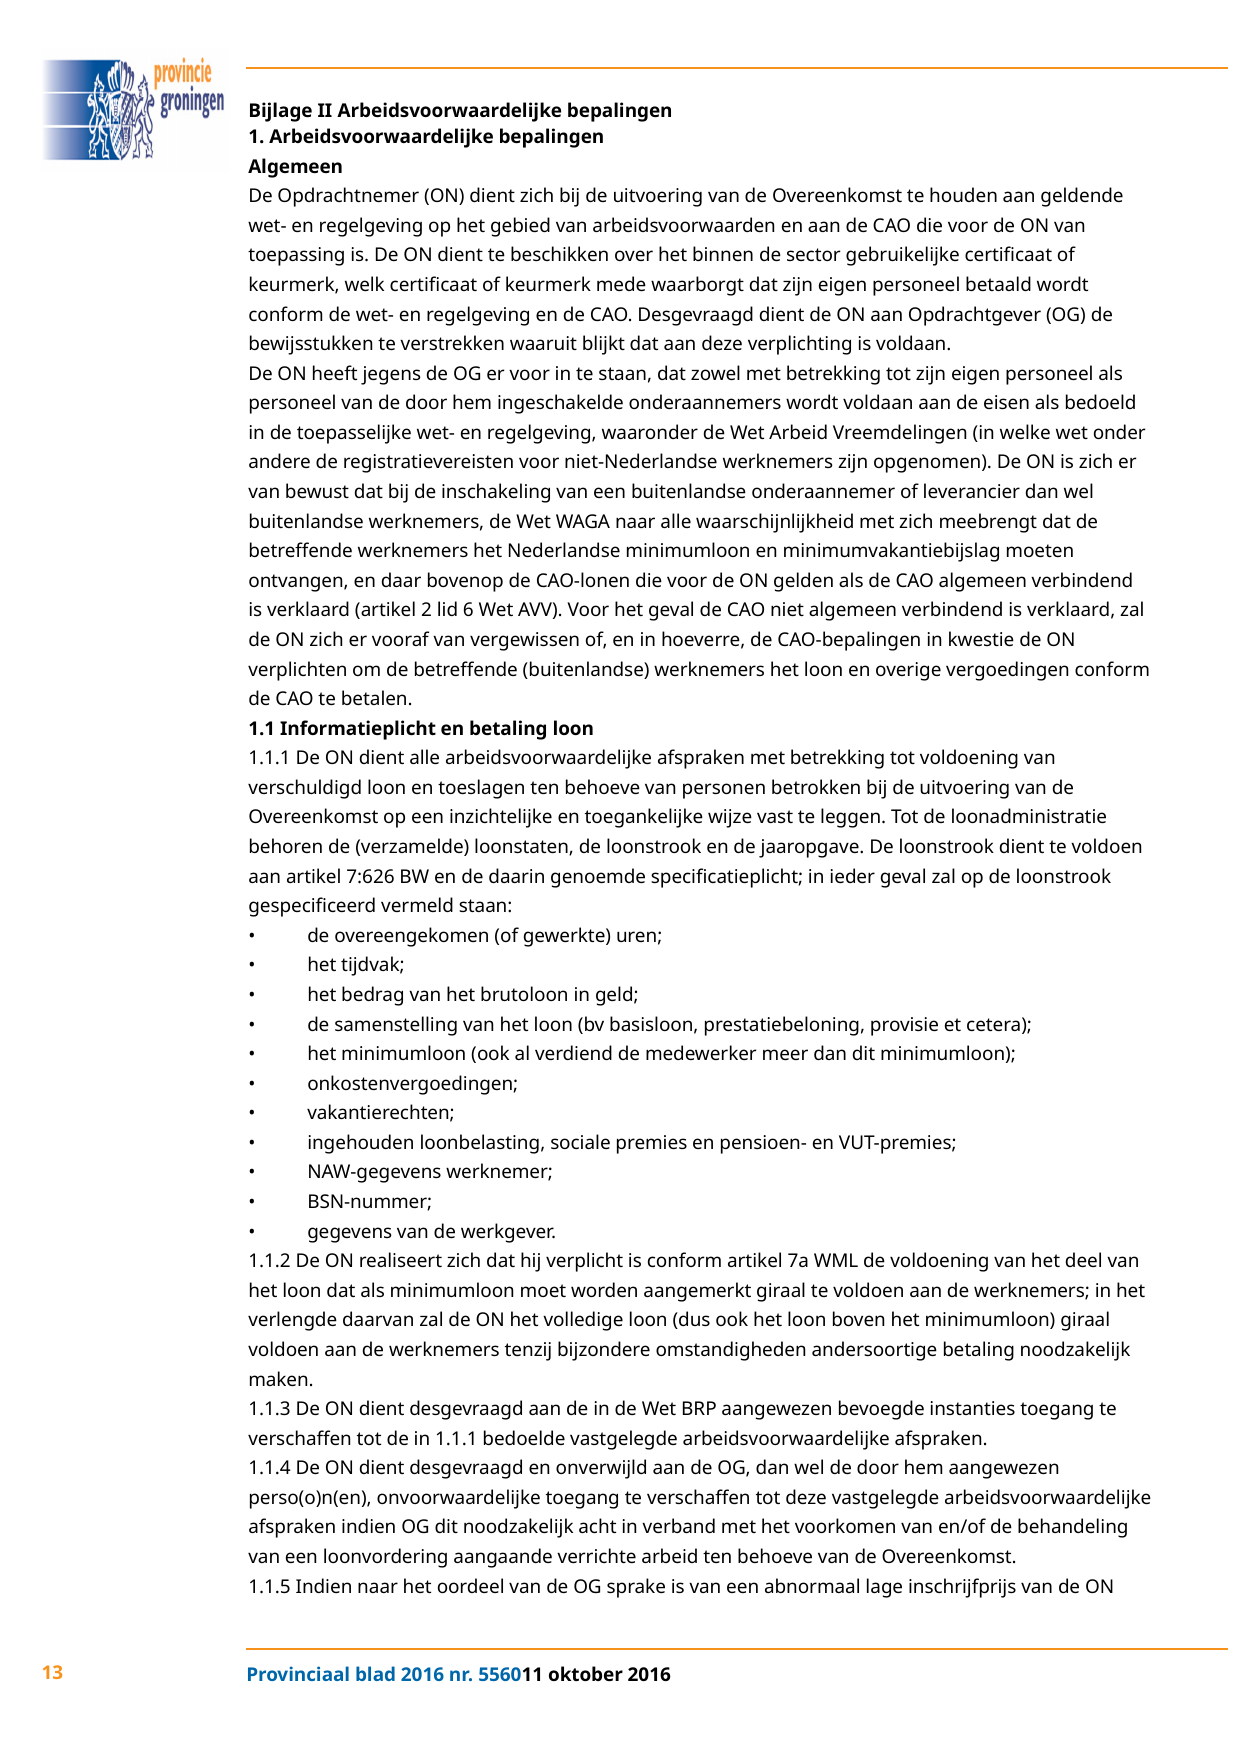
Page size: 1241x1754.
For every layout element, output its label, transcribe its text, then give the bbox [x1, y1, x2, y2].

text 1.1.4 De ON dient desgevraagd en onverwijld aan de OG, dan wel de door hem aangewezen perso(o)n(en), onvoorwaardelijke toegang te verschaffen tot deze vastgelegde arbeidsvoorwaardelijke afspraken indien OG dit noodzakelijk acht in verband met het voorkomen van en/of de behandeling van een loonvordering aangaande verrichte arbeid ten behoeve van de Overeenkomst. [248, 1454, 1152, 1569]
list ingehouden loonbelasting, sociale premies en pensioen- en VUT-premies; [248, 1129, 1152, 1155]
list vakantierechten; [248, 1099, 1152, 1125]
list NAW-gegevens werknemer; [248, 1159, 1152, 1184]
list onkostenvergoedingen; [248, 1070, 1152, 1096]
list gegevens van de werkgever. [248, 1218, 1152, 1244]
list de samenstelling van het loon (bv basisloon, prestatiebeloning, provisie et cetera); [248, 1011, 1152, 1037]
text Bijlage II Arbeidsvoorwaardelijke bepalingen [248, 95, 1152, 123]
text 1.1.1 De ON dient alle arbeidsvoorwaardelijke afspraken met betrekking tot voldoening van verschuldigd loon en toeslagen ten behoeve van personen betrokken bij de uitvoering van de Overeenkomst op een inzichtelijke en toegankelijke wijze vast te leggen. Tot de loonadministratie behoren de (verzamelde) loonstaten, de loonstrook en de jaaropgave. De loonstrook dient te voldoen aan artikel 7:626 BW en de daarin genoemde specificatieplicht; in ieder geval zal op de loonstrook gespecificeerd vermeld staan: [248, 744, 1152, 918]
list het tijdvak; [248, 952, 1152, 977]
text Algemeen [248, 153, 1152, 179]
text 1.1.3 De ON dient desgevraagd aan de in de Wet BRP aangewezen bevoegde instanties toegang te verschaffen tot de in 1.1.1 bedoelde vastgelegde arbeidsvoorwaardelijke afspraken. [248, 1395, 1152, 1451]
text De Opdrachtnemer (ON) dient zich bij de uitvoering van de Overeenkomst te houden aan geldende wet- en regelgeving op het gebied van arbeidsvoorwaarden en aan de CAO die voor de ON van toepassing is. De ON dient te beschikken over het binnen de sector gebruikelijke certificaat of keurmerk, welk certificaat of keurmerk mede waarborgt dat zijn eigen personeel betaald wordt conform de wet- en regelgeving en de CAO. Desgevraagd dient de ON aan Opdrachtgever (OG) de bewijsstukken te verstrekken waaruit blijkt dat aan deze verplichting is voldaan. [248, 182, 1152, 356]
list de overeengekomen (of gewerkte) uren; [248, 922, 1152, 948]
list het minimumloon (ook al verdiend de medewerker meer dan dit minimumloon); [248, 1040, 1152, 1066]
picture [41, 47, 231, 172]
text 1.1.5 Indien naar het oordeel van de OG sprake is van een abnormaal lage inschrijfprijs van de ON [248, 1573, 1152, 1599]
text 1. Arbeidsvoorwaardelijke bepalingen [248, 123, 1152, 149]
list het bedrag van het brutoloon in geld; [248, 981, 1152, 1007]
text De ON heeft jegens de OG er voor in te staan, dat zowel met betrekking tot zijn eigen personeel als personeel van de door hem ingeschakelde onderaannemers wordt voldaan aan de eisen als bedoeld in de toepasselijke wet- en regelgeving, waaronder de Wet Arbeid Vreemdelingen (in welke wet onder andere de registratievereisten voor niet-Nederlandse werknemers zijn opgenomen). De ON is zich er van bewust dat bij de inschakeling van een buitenlandse onderaannemer of leverancier dan wel buitenlandse werknemers, de Wet WAGA naar alle waarschijnlijkheid met zich meebrengt dat de betreffende werknemers het Nederlandse minimumloon en minimumvakantiebijslag moeten ontvangen, en daar bovenop de CAO-lonen die voor de ON gelden als de CAO algemeen verbindend is verklaard (artikel 2 lid 6 Wet AVV). Voor het geval de CAO niet algemeen verbindend is verklaard, zal de ON zich er vooraf van vergewissen of, en in hoeverre, de CAO-bepalingen in kwestie de ON verplichten om de betreffende (buitenlandse) werknemers het loon en overige vergoedingen conform de CAO te betalen. [248, 360, 1152, 711]
text 1.1.2 De ON realiseert zich dat hij verplicht is conform artikel 7a WML de voldoening van het deel van het loon dat als minimumloon moet worden aangemerkt giraal te voldoen aan de werknemers; in het verlengde daarvan zal de ON het volledige loon (dus ook het loon boven het minimumloon) giraal voldoen aan de werknemers tenzij bijzondere omstandigheden andersoortige betaling noodzakelijk maken. [248, 1247, 1152, 1392]
list BSN-nummer; [248, 1188, 1152, 1214]
text 1.1 Informatieplicht en betaling loon [248, 715, 1152, 741]
